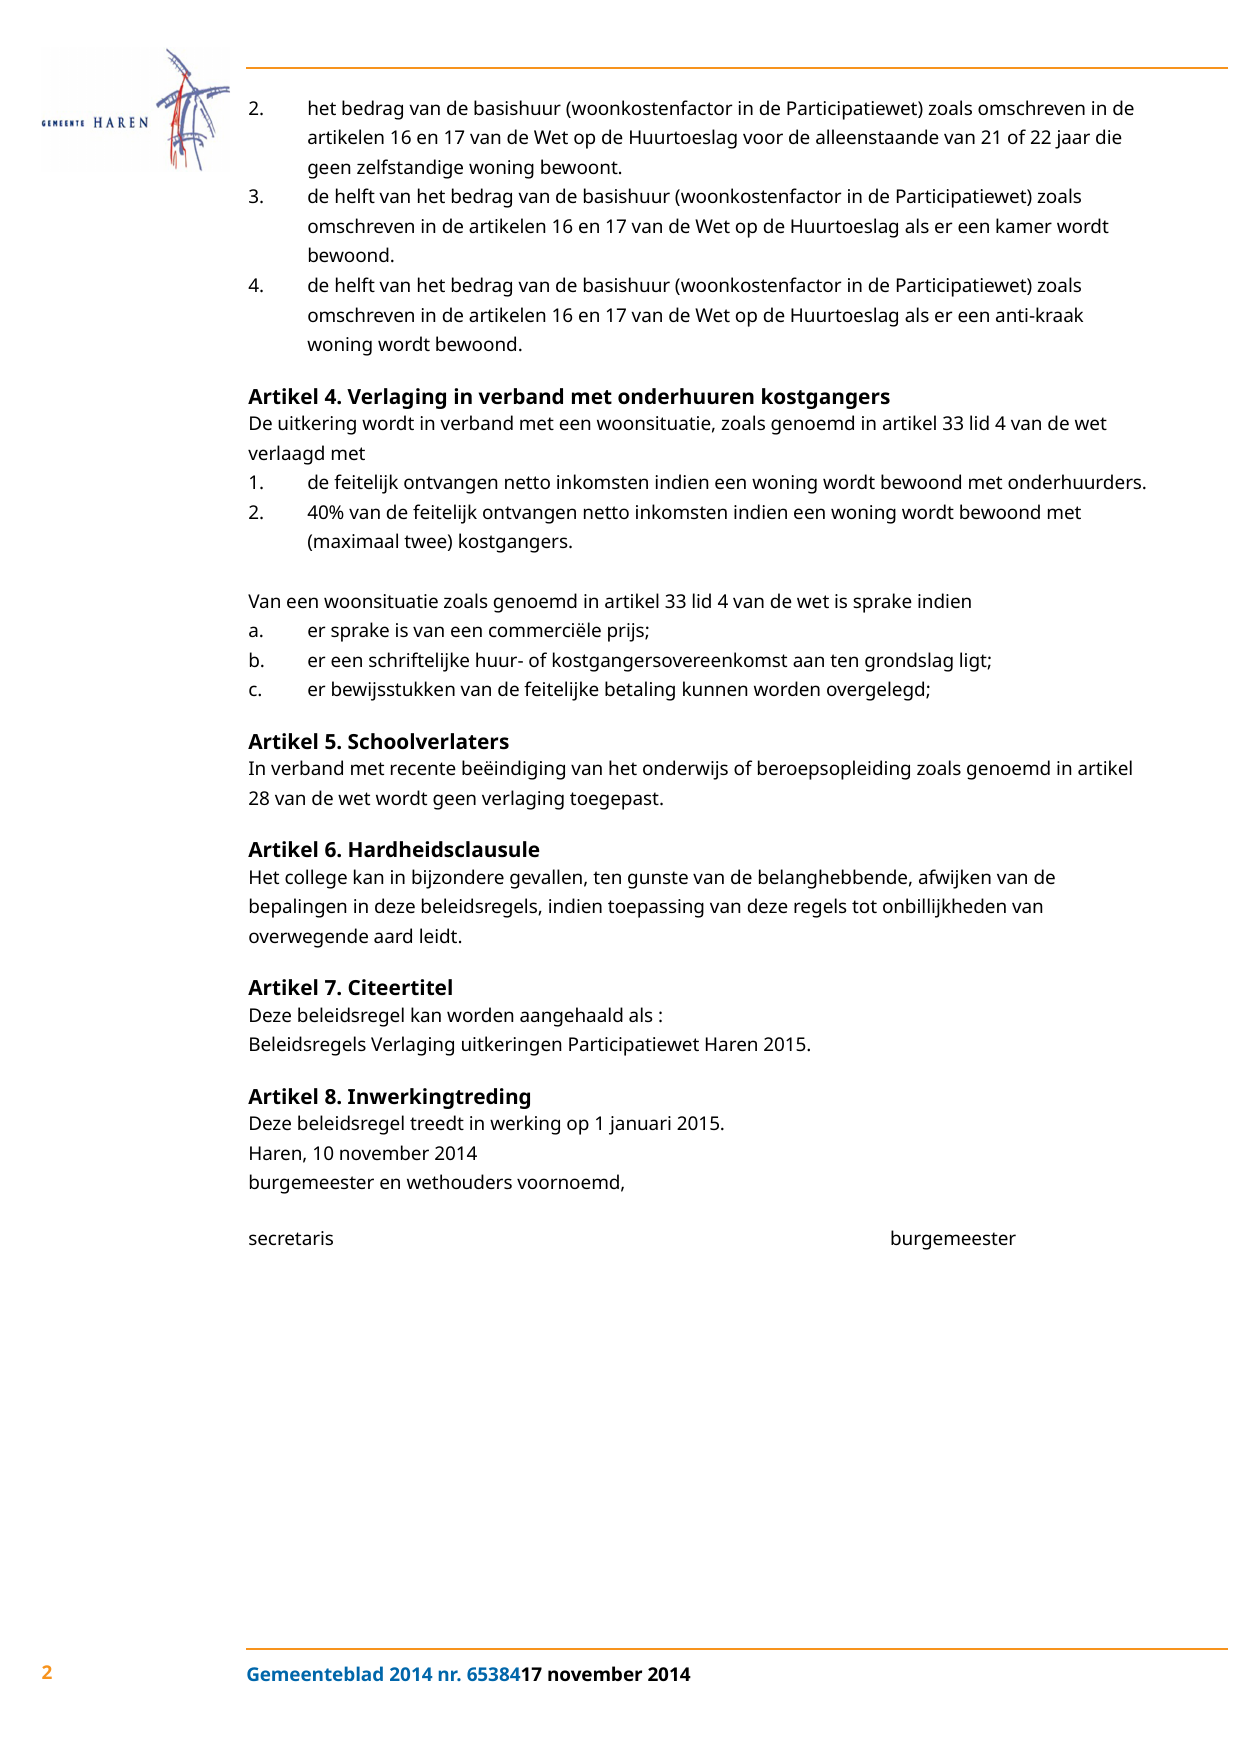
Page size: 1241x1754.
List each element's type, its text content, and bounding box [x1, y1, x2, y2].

text Artikel 6. Hardheidsclausule [248, 835, 1152, 864]
text Het college kan in bijzondere gevallen, ten gunste van de belanghebbende, afwijken van de bepalingen in deze beleidsregels, indien toepassing van deze regels tot onbillijkheden van overwegende aard leidt. [248, 864, 1152, 949]
text Deze beleidsregel kan worden aangehaald als : [248, 1002, 1152, 1028]
list het bedrag van de basishuur (woonkostenfactor in de Participatiewet) zoals omschreven in de artikelen 16 en 17 van de Wet op de Huurtoeslag voor de alleenstaande van 21 of 22 jaar die geen zelfstandige woning bewoont. [248, 95, 1152, 180]
list de helft van het bedrag van de basishuur (woonkostenfactor in de Participatiewet) zoals omschreven in de artikelen 16 en 17 van de Wet op de Huurtoeslag als er een kamer wordt bewoond. [248, 183, 1152, 268]
list er sprake is van een commerciële prijs; [248, 617, 1152, 643]
list 40% van de feitelijk ontvangen netto inkomsten indien een woning wordt bewoond met (maximaal twee) kostgangers. [248, 499, 1152, 554]
list er bewijsstukken van de feitelijke betaling kunnen worden overgelegd; [248, 677, 1152, 702]
text Artikel 5. Schoolverlaters [248, 727, 1152, 755]
text Artikel 4. Verlaging in verband met onderhuuren kostgangers [248, 382, 1152, 410]
text Deze beleidsregel treedt in werking op 1 januari 2015. [248, 1110, 1152, 1136]
list de feitelijk ontvangen netto inkomsten indien een woning wordt bewoond met onderhuurders. [248, 469, 1152, 495]
text verlaagd met [248, 440, 1152, 466]
text De uitkering wordt in verband met een woonsituatie, zoals genoemd in artikel 33 lid 4 van de wet [248, 410, 1152, 436]
text Haren, 10 november 2014 [248, 1140, 1152, 1166]
text Van een woonsituatie zoals genoemd in artikel 33 lid 4 van de wet is sprake indien [248, 588, 1152, 613]
text Beleidsregels Verlaging uitkeringen Participatiewet Haren 2015. [248, 1031, 1152, 1057]
list er een schriftelijke huur- of kostgangersovereenkomst aan ten grondslag ligt; [248, 647, 1152, 673]
table_header secretaris [248, 1225, 708, 1251]
text Artikel 7. Citeertitel [248, 973, 1152, 1002]
list de helft van het bedrag van de basishuur (woonkostenfactor in de Participatiewet) zoals omschreven in de artikelen 16 en 17 van de Wet op de Huurtoeslag als er een anti-kraak woning wordt bewoond. [248, 272, 1152, 357]
table_header burgemeester [890, 1225, 1152, 1251]
table_header [708, 1225, 890, 1251]
text burgemeester en wethouders voornoemd, [248, 1169, 1152, 1195]
text Artikel 8. Inwerkingtreding [248, 1082, 1152, 1110]
text In verband met recente beëindiging van het onderwijs of beroepsopleiding zoals genoemd in artikel 28 van de wet wordt geen verlaging toegepast. [248, 755, 1152, 811]
picture [41, 47, 231, 172]
